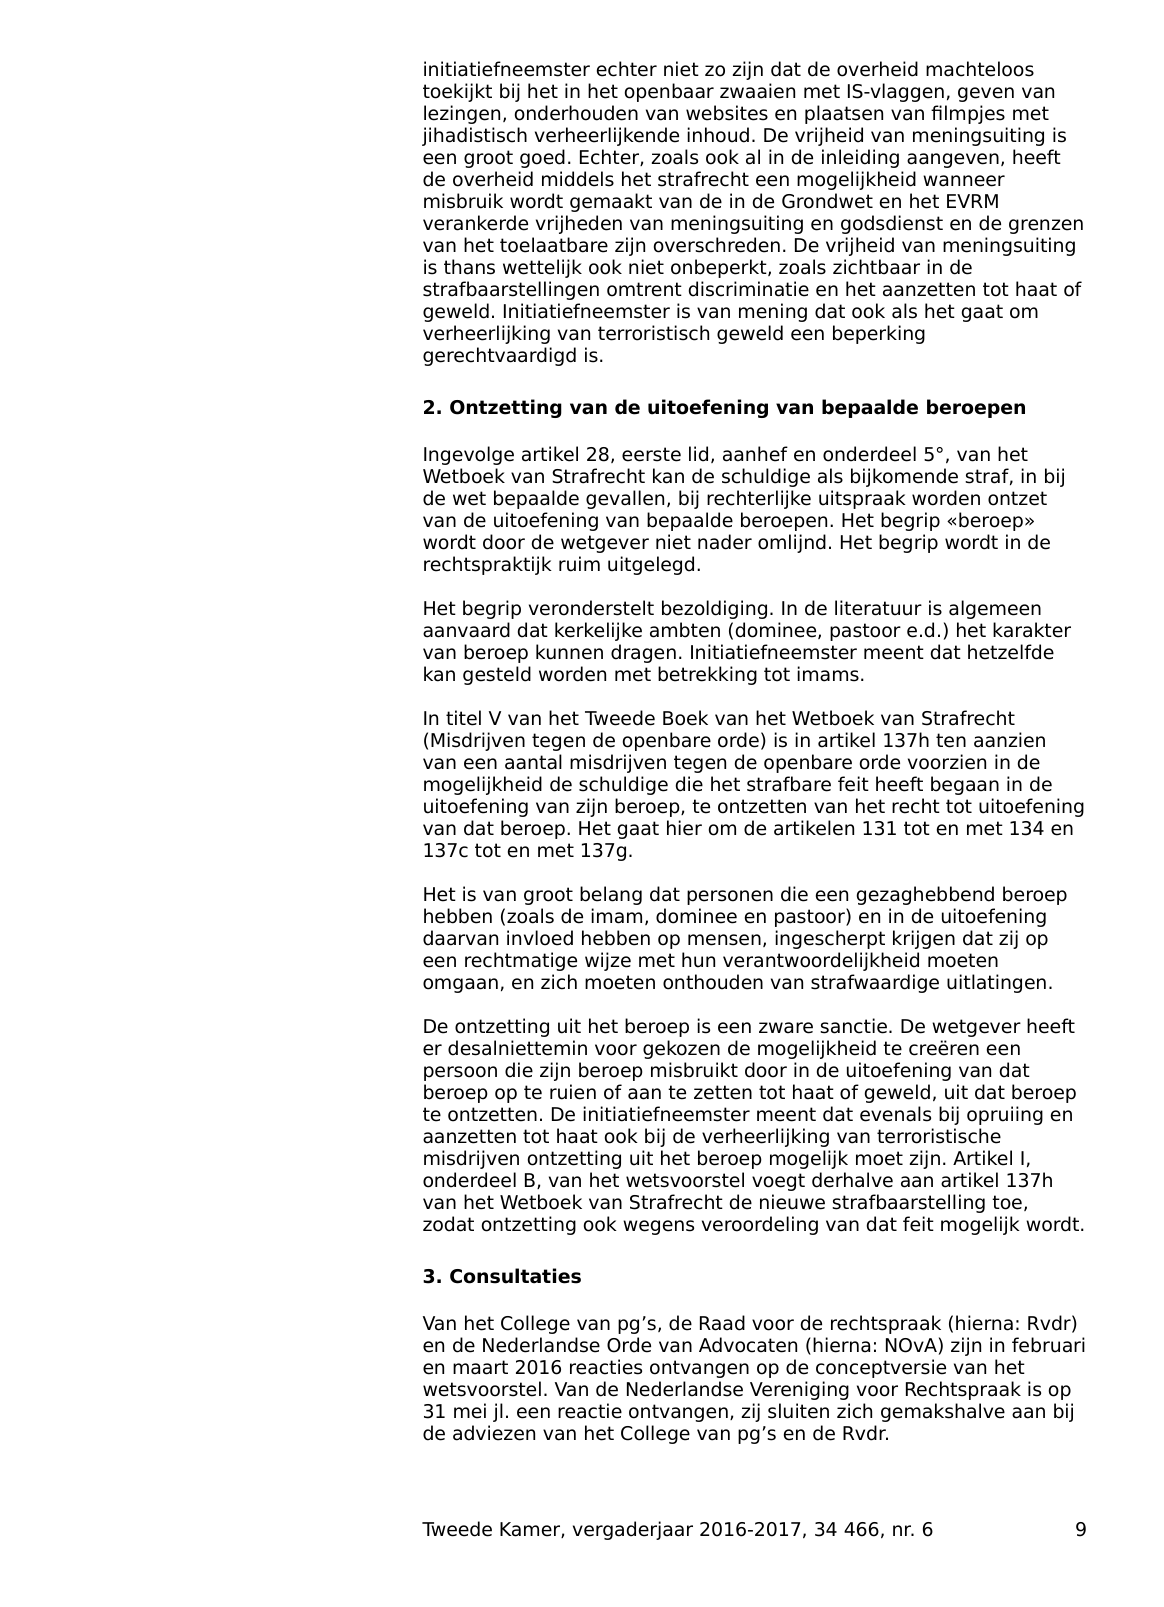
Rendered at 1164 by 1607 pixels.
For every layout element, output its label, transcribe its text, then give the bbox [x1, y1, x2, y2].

text De ontzetting uit het beroep is een zware sanctie. De wetgever heeft er desalniettemin voor gekozen de mogelijkheid te creëren een persoon die zijn beroep misbruikt door in de uitoefening van dat beroep op te ruien of aan te zetten tot haat of geweld, uit dat beroep te ontzetten. De initiatiefneemster meent dat evenals bij opruiing en aanzetten tot haat ook bij de verheerlijking van terroristische misdrijven ontzetting uit het beroep mogelijk moet zijn. Artikel I, onderdeel B, van het wetsvoorstel voegt derhalve aan artikel 137h van het Wetboek van Strafrecht de nieuwe strafbaarstelling toe, zodat ontzetting ook wegens veroordeling van dat feit mogelijk wordt. [422, 1016, 1087, 1236]
text Het begrip veronderstelt bezoldiging. In de literatuur is algemeen aanvaard dat kerkelijke ambten (dominee, pastoor e.d.) het karakter van beroep kunnen dragen. Initiatiefneemster meent dat hetzelfde kan gesteld worden met betrekking tot imams. [422, 598, 1087, 686]
text Van het College van pg’s, de Raad voor de rechtspraak (hierna: Rvdr) en de Nederlandse Orde van Advocaten (hierna: NOvA) zijn in februari en maart 2016 reacties ontvangen op de conceptversie van het wetsvoorstel. Van de Nederlandse Vereniging voor Rechtspraak is op 31 mei jl. een reactie ontvangen, zij sluiten zich gemakshalve aan bij de adviezen van het College van pg’s en de Rvdr. [422, 1313, 1087, 1445]
text Het is van groot belang dat personen die een gezaghebbend beroep hebben (zoals de imam, dominee en pastoor) en in de uitoefening daarvan invloed hebben op mensen, ingescherpt krijgen dat zij op een rechtmatige wijze met hun verantwoordelijkheid moeten omgaan, en zich moeten onthouden van strafwaardige uitlatingen. [422, 884, 1087, 994]
subtitle 2. Ontzetting van de uitoefening van bepaalde beroepen [422, 397, 1087, 419]
text Ingevolge artikel 28, eerste lid, aanhef en onderdeel 5°, van het Wetboek van Strafrecht kan de schuldige als bijkomende straf, in bij de wet bepaalde gevallen, bij rechterlijke uitspraak worden ontzet van de uitoefening van bepaalde beroepen. Het begrip «beroep» wordt door de wetgever niet nader omlijnd. Het begrip wordt in de rechtspraktijk ruim uitgelegd. [422, 444, 1087, 576]
text initiatiefneemster echter niet zo zijn dat de overheid machteloos toekijkt bij het in het openbaar zwaaien met IS-vlaggen, geven van lezingen, onderhouden van websites en plaatsen van filmpjes met jihadistisch verheerlijkende inhoud. De vrijheid van meningsuiting is een groot goed. Echter, zoals ook al in de inleiding aangeven, heeft de overheid middels het strafrecht een mogelijkheid wanneer misbruik wordt gemaakt van de in de Grondwet en het EVRM verankerde vrijheden van meningsuiting en godsdienst en de grenzen van het toelaatbare zijn overschreden. De vrijheid van meningsuiting is thans wettelijk ook niet onbeperkt, zoals zichtbaar in de strafbaarstellingen omtrent discriminatie en het aanzetten tot haat of geweld. Initiatiefneemster is van mening dat ook als het gaat om verheerlijking van terroristisch geweld een beperking gerechtvaardigd is. [422, 59, 1087, 367]
text In titel V van het Tweede Boek van het Wetboek van Strafrecht (Misdrijven tegen de openbare orde) is in artikel 137h ten aanzien van een aantal misdrijven tegen de openbare orde voorzien in de mogelijkheid de schuldige die het strafbare feit heeft begaan in de uitoefening van zijn beroep, te ontzetten van het recht tot uitoefening van dat beroep. Het gaat hier om de artikelen 131 tot en met 134 en 137c tot en met 137g. [422, 708, 1087, 862]
subtitle 3. Consultaties [422, 1266, 1087, 1288]
